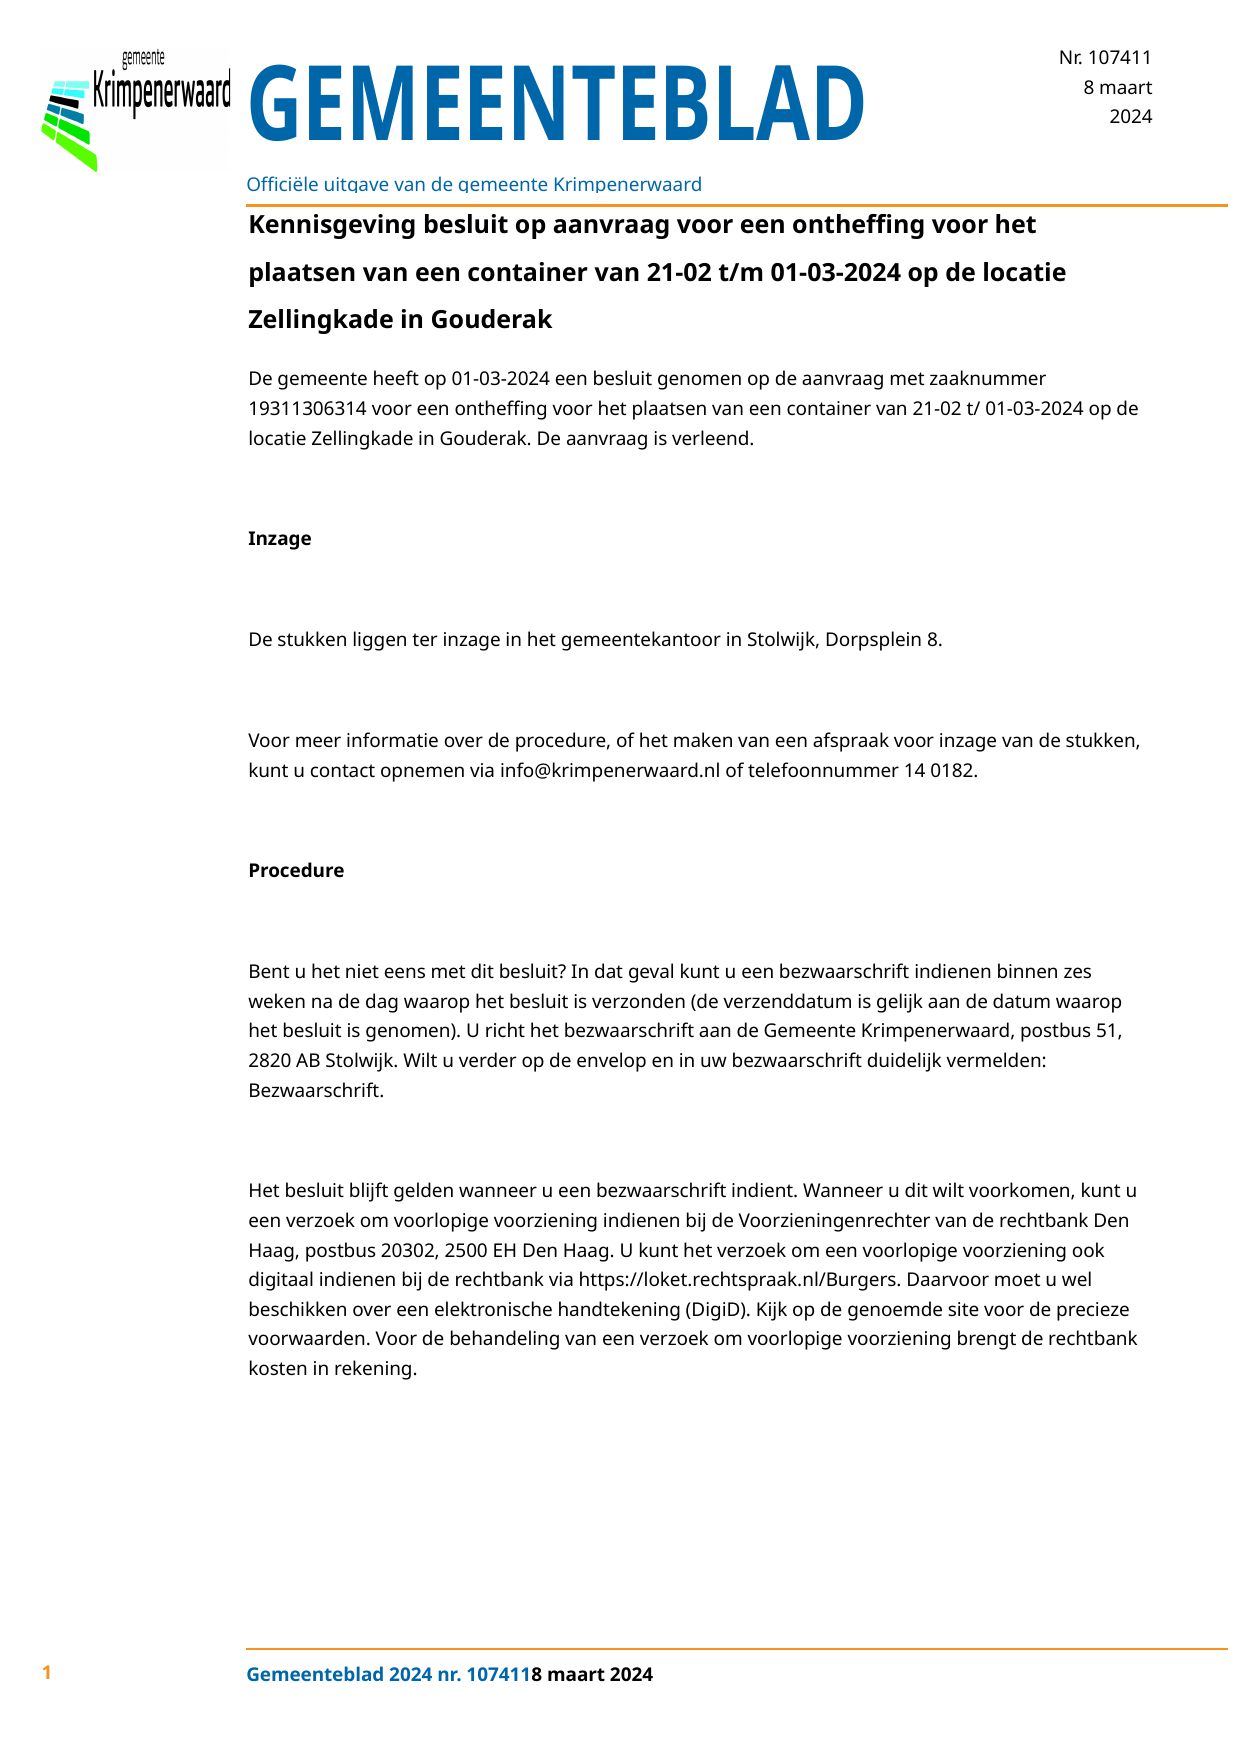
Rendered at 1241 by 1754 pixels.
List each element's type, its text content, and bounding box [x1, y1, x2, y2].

text De gemeente heeft op 01-03-2024 een besluit genomen op de aanvraag met zaaknummer 19311306314 voor een ontheffing voor het plaatsen van een container van 21-02 t/ 01-03-2024 op de locatie Zellingkade in Gouderak. De aanvraag is verleend. [248, 366, 1152, 450]
text Voor meer informatie over de procedure, of het maken van een afspraak voor inzage van de stukken, kunt u contact opnemen via info@krimpenerwaard.nl of telefoonnummer 14 0182. [248, 727, 1152, 782]
text Kennisgeving besluit op aanvraag voor een ontheffing voor het plaatsen van een container van 21-02 t/m 01-03-2024 op de locatie Zellingkade in Gouderak [248, 207, 1152, 336]
text Het besluit blijft gelden wanneer u een bezwaarschrift indient. Wanneer u dit wilt voorkomen, kunt u een verzoek om voorlopige voorziening indienen bij de Voorzieningenrechter van de rechtbank Den Haag, postbus 20302, 2500 EH Den Haag. U kunt het verzoek om een voorlopige voorziening ook digitaal indienen bij de rechtbank via https://loket.rechtspraak.nl/Burgers. Daarvoor moet u wel beschikken over een elektronische handtekening (DigiD). Kijk op de genoemde site voor de precieze voorwaarden. Voor de behandeling van een verzoek om voorlopige voorziening brengt de rechtbank kosten in rekening. [248, 1178, 1152, 1381]
text De stukken liggen ter inzage in het gemeentekantoor in Stolwijk, Dorpsplein 8. [248, 626, 1152, 652]
text Procedure [248, 858, 1152, 883]
picture [41, 47, 231, 172]
text Inzage [248, 526, 1152, 551]
text Bent u het niet eens met dit besluit? In dat geval kunt u een bezwaarschrift indienen binnen zes weken na de dag waarop het besluit is verzonden (de verzenddatum is gelijk aan de datum waarop het besluit is genomen). U richt het bezwaarschrift aan de Gemeente Krimpenerwaard, postbus 51, 2820 AB Stolwijk. Wilt u verder op de envelop en in uw bezwaarschrift duidelijk vermelden: Bezwaarschrift. [248, 958, 1152, 1102]
